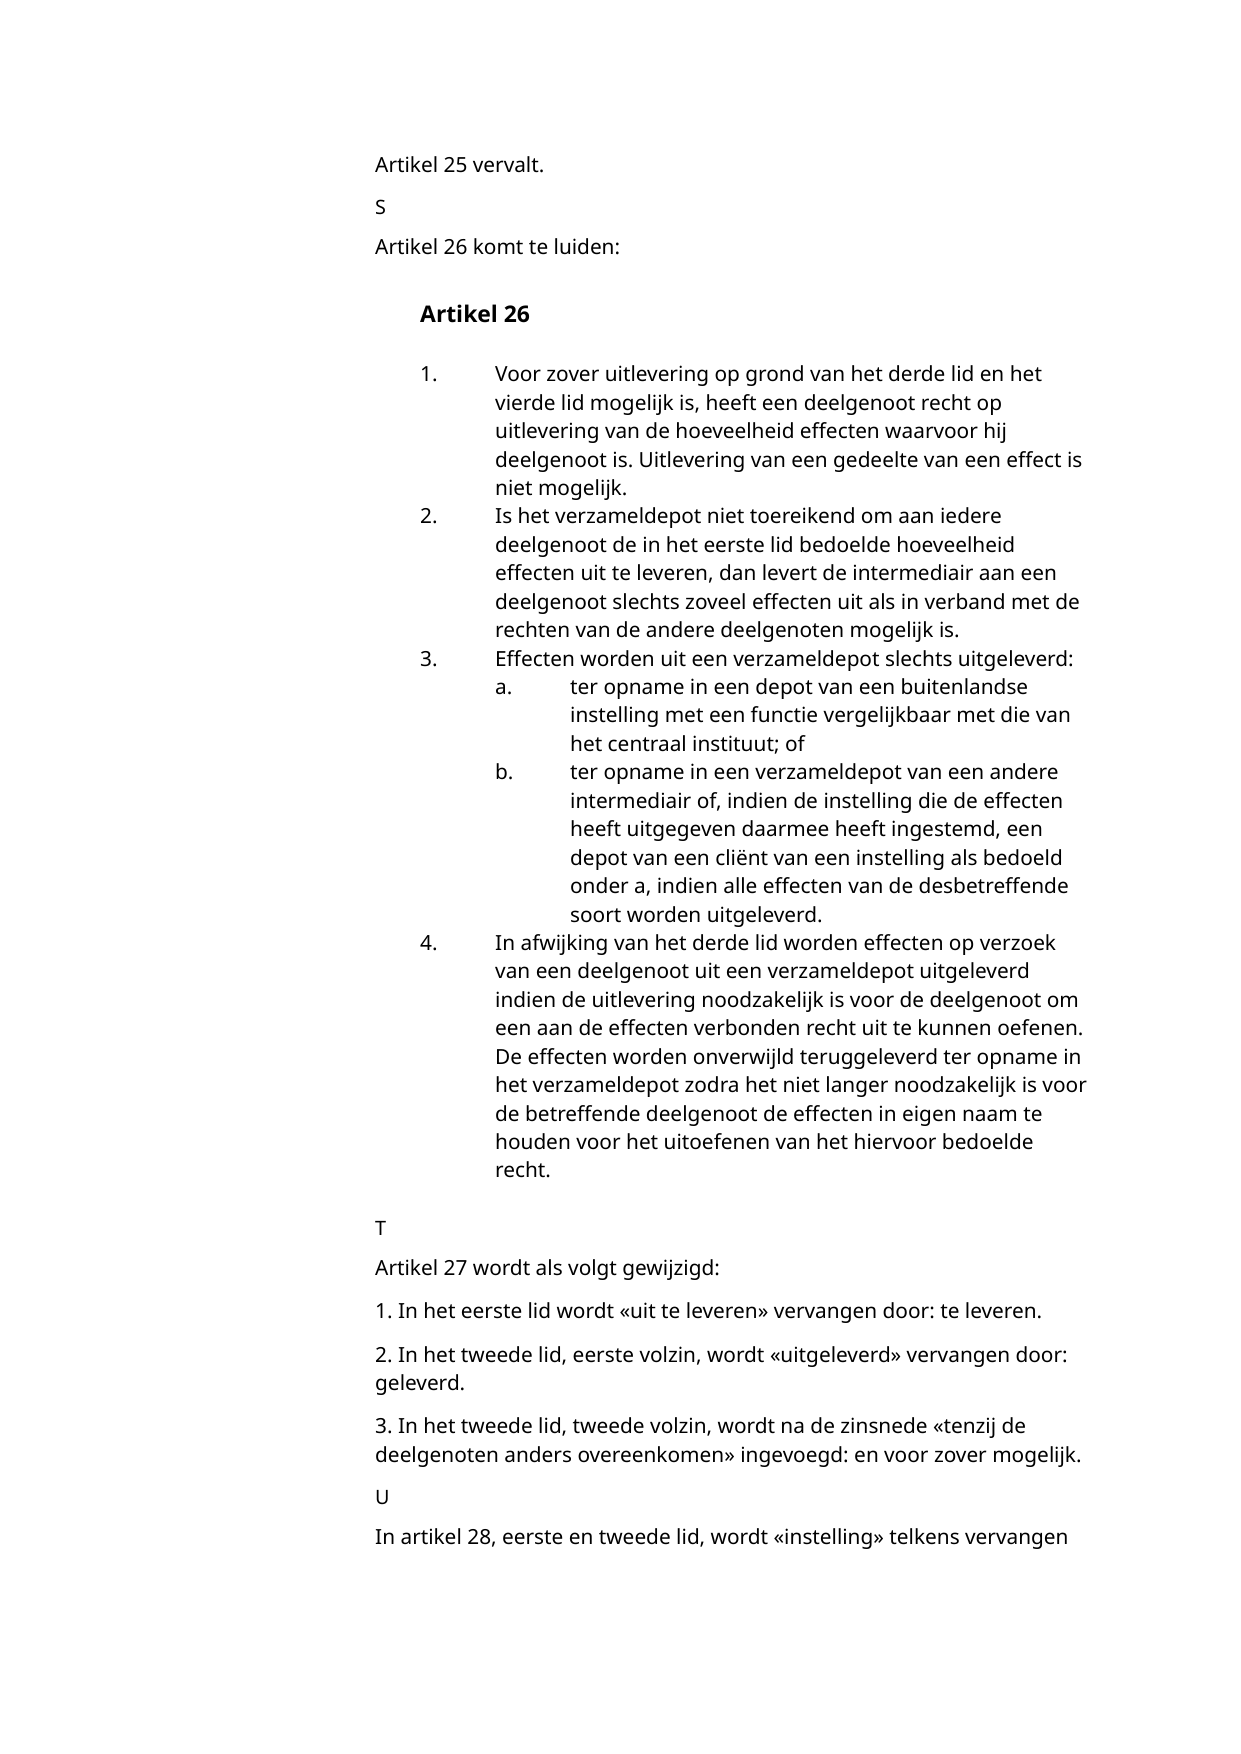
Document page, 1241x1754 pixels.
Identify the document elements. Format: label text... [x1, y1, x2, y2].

text 2. In het tweede lid, eerste volzin, wordt «uitgeleverd» vervangen door: geleverd. [375, 1340, 1090, 1397]
list Voor zover uitlevering op grond van het derde lid en het vierde lid mogelijk is, heeft een deelgenoot recht op uitlevering van de hoeveelheid effecten waarvoor hij deelgenoot is. Uitlevering van een gedeelte van een effect is niet mogelijk. [420, 359, 1090, 502]
text U [375, 1483, 1090, 1510]
list Effecten worden uit een verzameldepot slechts uitgeleverd: [420, 644, 1090, 672]
list Is het verzameldepot niet toereikend om aan iedere deelgenoot de in het eerste lid bedoelde hoeveelheid effecten uit te leveren, dan levert de intermediair aan een deelgenoot slechts zoveel effecten uit als in verband met de rechten van de andere deelgenoten mogelijk is. [420, 502, 1090, 644]
text 3. In het tweede lid, tweede volzin, wordt na de zinsnede «tenzij de deelgenoten anders overeenkomen» ingevoegd: en voor zover mogelijk. [375, 1412, 1090, 1468]
text In artikel 28, eerste en tweede lid, wordt «instelling» telkens vervangen [375, 1522, 1090, 1551]
text 1. In het eerste lid wordt «uit te leveren» vervangen door: te leveren. [375, 1296, 1090, 1325]
text Artikel 27 wordt als volgt gewijzigd: [375, 1253, 1090, 1281]
list ter opname in een depot van een buitenlandse instelling met een functie vergelijkbaar met die van het centraal instituut; of [495, 672, 1090, 757]
list In afwijking van het derde lid worden effecten op verzoek van een deelgenoot uit een verzameldepot uitgeleverd indien de uitlevering noodzakelijk is voor de deelgenoot om een aan de effecten verbonden recht uit te kunnen oefenen. De effecten worden onverwijld teruggeleverd ter opname in het verzameldepot zodra het niet langer noodzakelijk is voor de betreffende deelgenoot de effecten in eigen naam te houden voor het uitoefenen van het hiervoor bedoelde recht. [420, 928, 1090, 1184]
text T [375, 1214, 1090, 1241]
list ter opname in een verzameldepot van een andere intermediair of, indien de instelling die de effecten heeft uitgegeven daarmee heeft ingestemd, een depot van een cliënt van een instelling als bedoeld onder a, indien alle effecten van de desbetreffende soort worden uitgeleverd. [495, 757, 1090, 928]
text Artikel 26 komt te luiden: [375, 232, 1090, 261]
text Artikel 25 vervalt. [375, 150, 1090, 178]
text S [375, 193, 1090, 220]
subtitle Artikel 26 [420, 298, 1090, 329]
